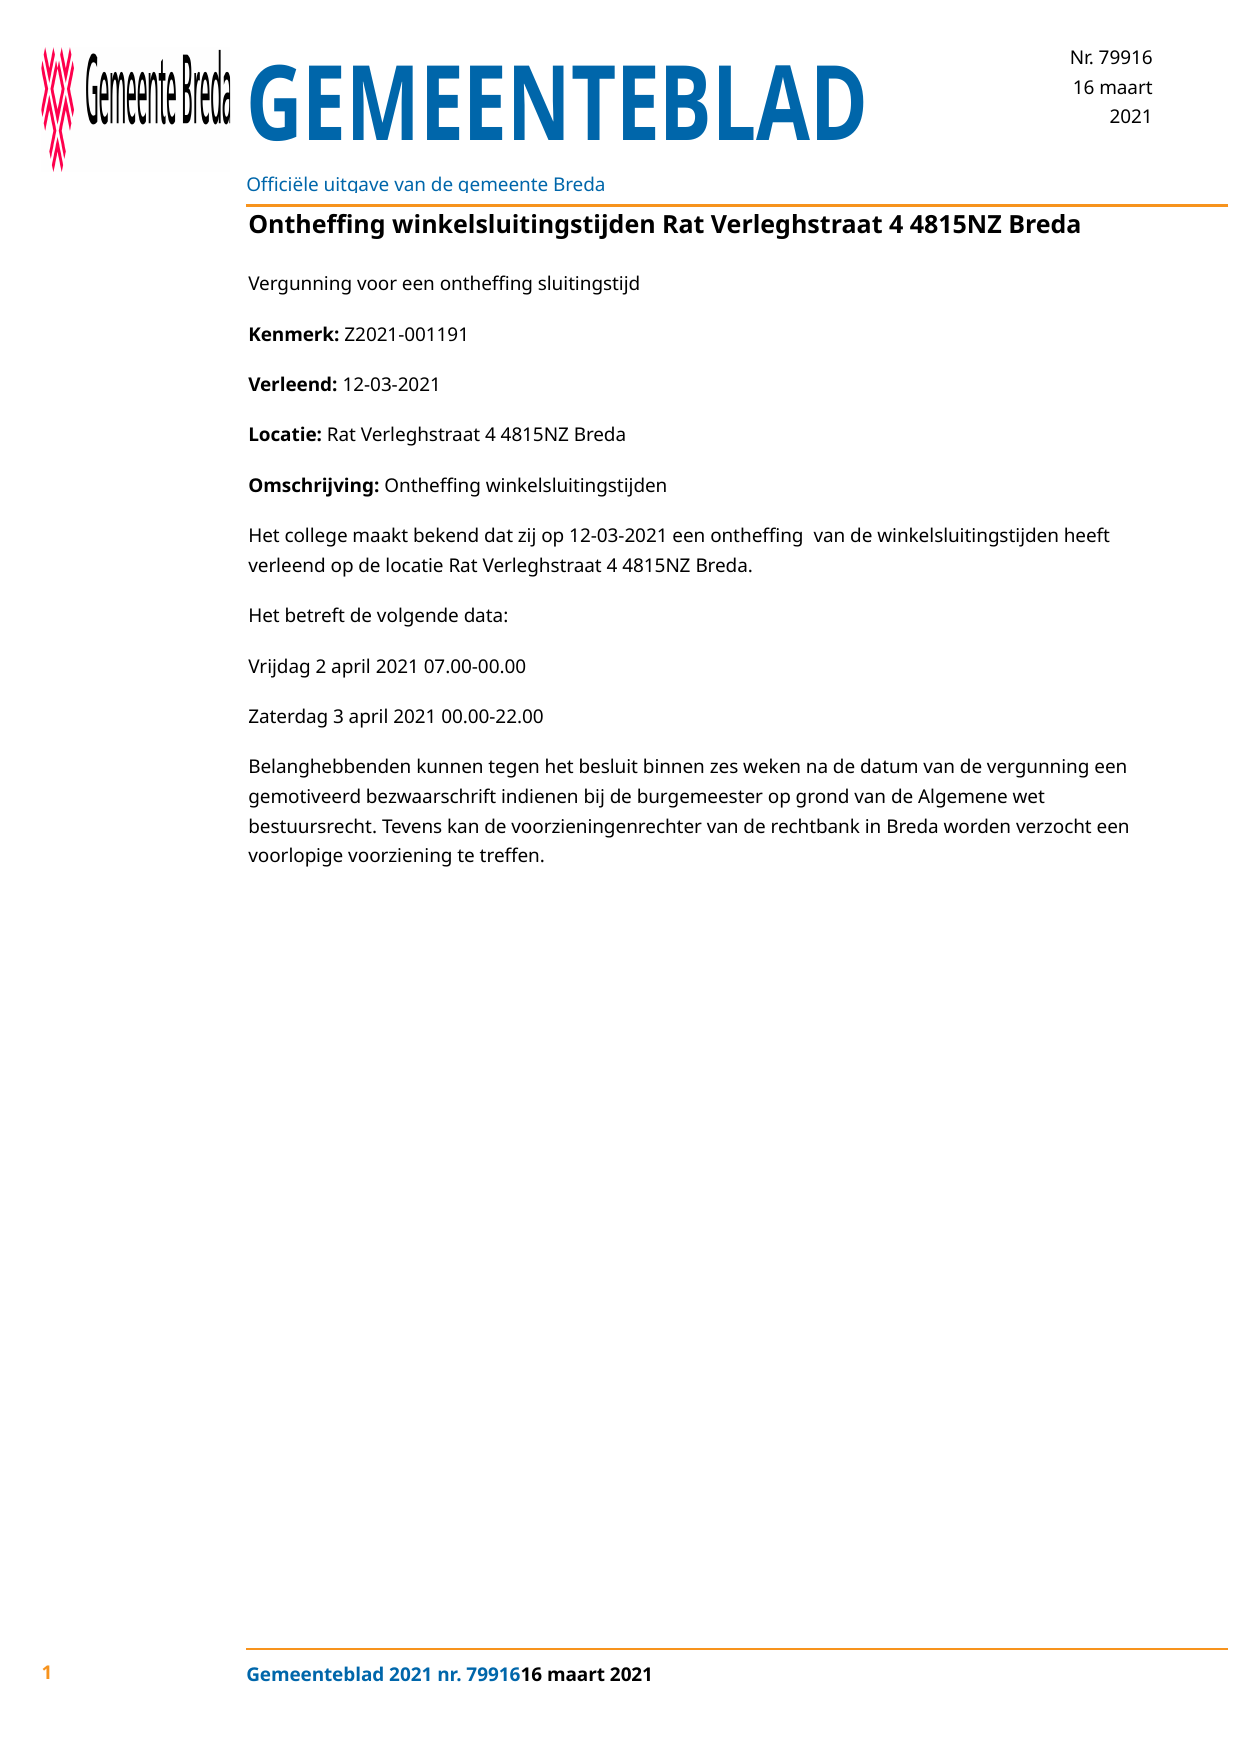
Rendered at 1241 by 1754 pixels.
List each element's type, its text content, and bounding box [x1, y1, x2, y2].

text Verleend: 12-03-2021 [248, 371, 1152, 397]
picture [41, 47, 231, 172]
text Ontheffing winkelsluitingstijden Rat Verleghstraat 4 4815NZ Breda [248, 207, 1152, 241]
text Het college maakt bekend dat zij op 12-03-2021 een ontheffing van de winkelsluitingstijden heeft verleend op de locatie Rat Verleghstraat 4 4815NZ Breda. [248, 522, 1152, 578]
text Het betreft de volgende data: [248, 602, 1152, 628]
text Locatie: Rat Verleghstraat 4 4815NZ Breda [248, 422, 1152, 447]
text Zaterdag 3 april 2021 00.00-22.00 [248, 703, 1152, 729]
text Belanghebbenden kunnen tegen het besluit binnen zes weken na de datum van de vergunning een gemotiveerd bezwaarschrift indienen bij de burgemeester op grond van de Algemene wet bestuursrecht. Tevens kan de voorzieningenrechter van de rechtbank in Breda worden verzocht een voorlopige voorziening te treffen. [248, 754, 1152, 868]
text Vrijdag 2 april 2021 07.00-00.00 [248, 653, 1152, 678]
text Kenmerk: Z2021-001191 [248, 321, 1152, 346]
text Vergunning voor een ontheffing sluitingstijd [248, 270, 1152, 296]
text Omschrijving: Ontheffing winkelsluitingstijden [248, 472, 1152, 498]
